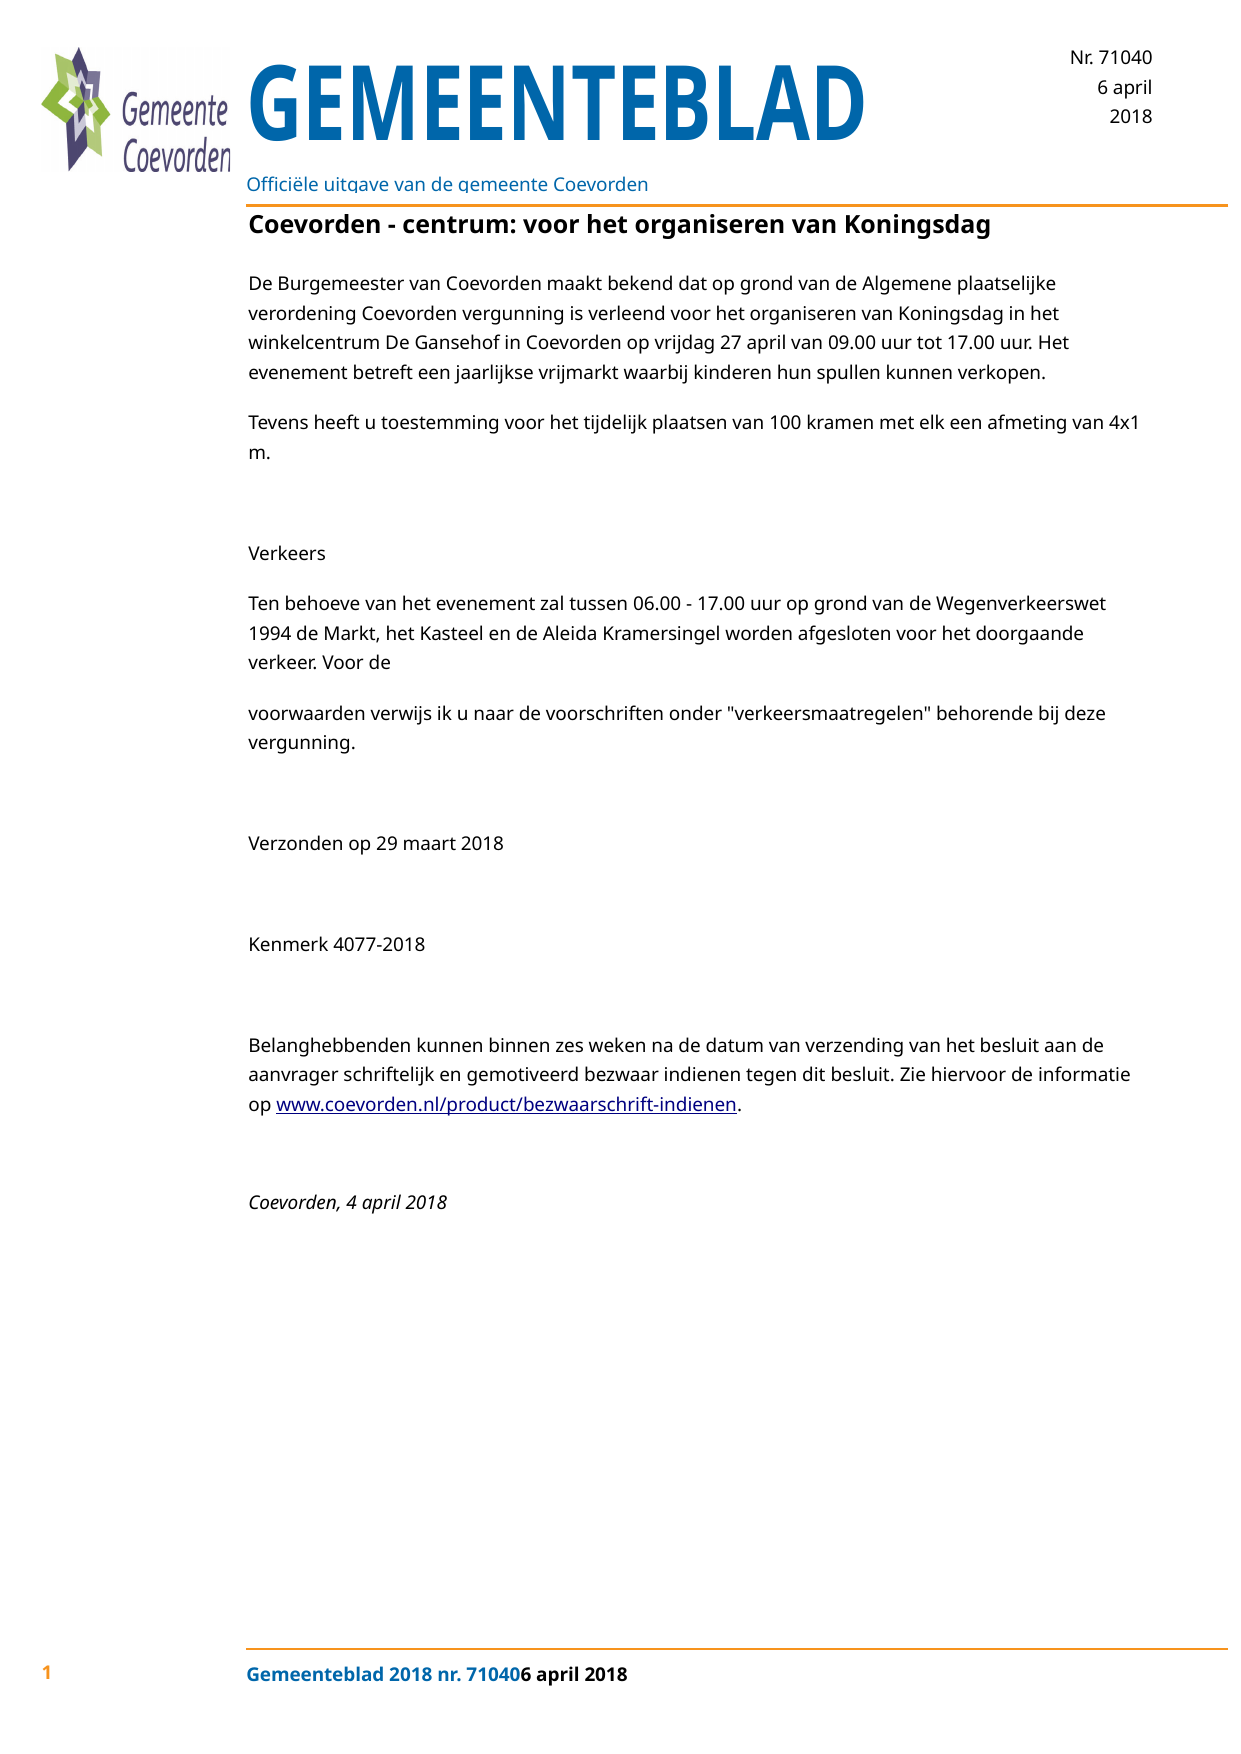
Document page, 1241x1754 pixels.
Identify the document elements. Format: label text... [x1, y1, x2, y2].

text Verzonden op 29 maart 2018 [248, 830, 1152, 856]
text Tevens heeft u toestemming voor het tijdelijk plaatsen van 100 kramen met elk een afmeting van 4x1 m. [248, 409, 1152, 465]
text De Burgemeester van Coevorden maakt bekend dat op grond van de Algemene plaatselijke verordening Coevorden vergunning is verleend voor het organiseren van Koningsdag in het winkelcentrum De Gansehof in Coevorden op vrijdag 27 april van 09.00 uur tot 17.00 uur. Het evenement betreft een jaarlijkse vrijmarkt waarbij kinderen hun spullen kunnen verkopen. [248, 270, 1152, 385]
text Verkeers [248, 540, 1152, 566]
text Coevorden - centrum: voor het organiseren van Koningsdag [248, 207, 1152, 241]
text Ten behoeve van het evenement zal tussen 06.00 - 17.00 uur op grond van de Wegenverkeerswet 1994 de Markt, het Kasteel en de Aleida Kramersingel worden afgesloten voor het doorgaande verkeer. Voor de [248, 590, 1152, 675]
text voorwaarden verwijs ik u naar de voorschriften onder "verkeersmaatregelen" behorende bij deze vergunning. [248, 700, 1152, 755]
picture [41, 47, 231, 172]
text Kenmerk 4077-2018 [248, 931, 1152, 957]
text Coevorden, 4 april 2018 [248, 1189, 1152, 1215]
text Belanghebbenden kunnen binnen zes weken na de datum van verzending van het besluit aan de aanvrager schriftelijk en gemotiveerd bezwaar indienen tegen dit besluit. Zie hiervoor de informatie op www.coevorden.nl/product/bezwaarschrift-indienen. [248, 1032, 1152, 1117]
